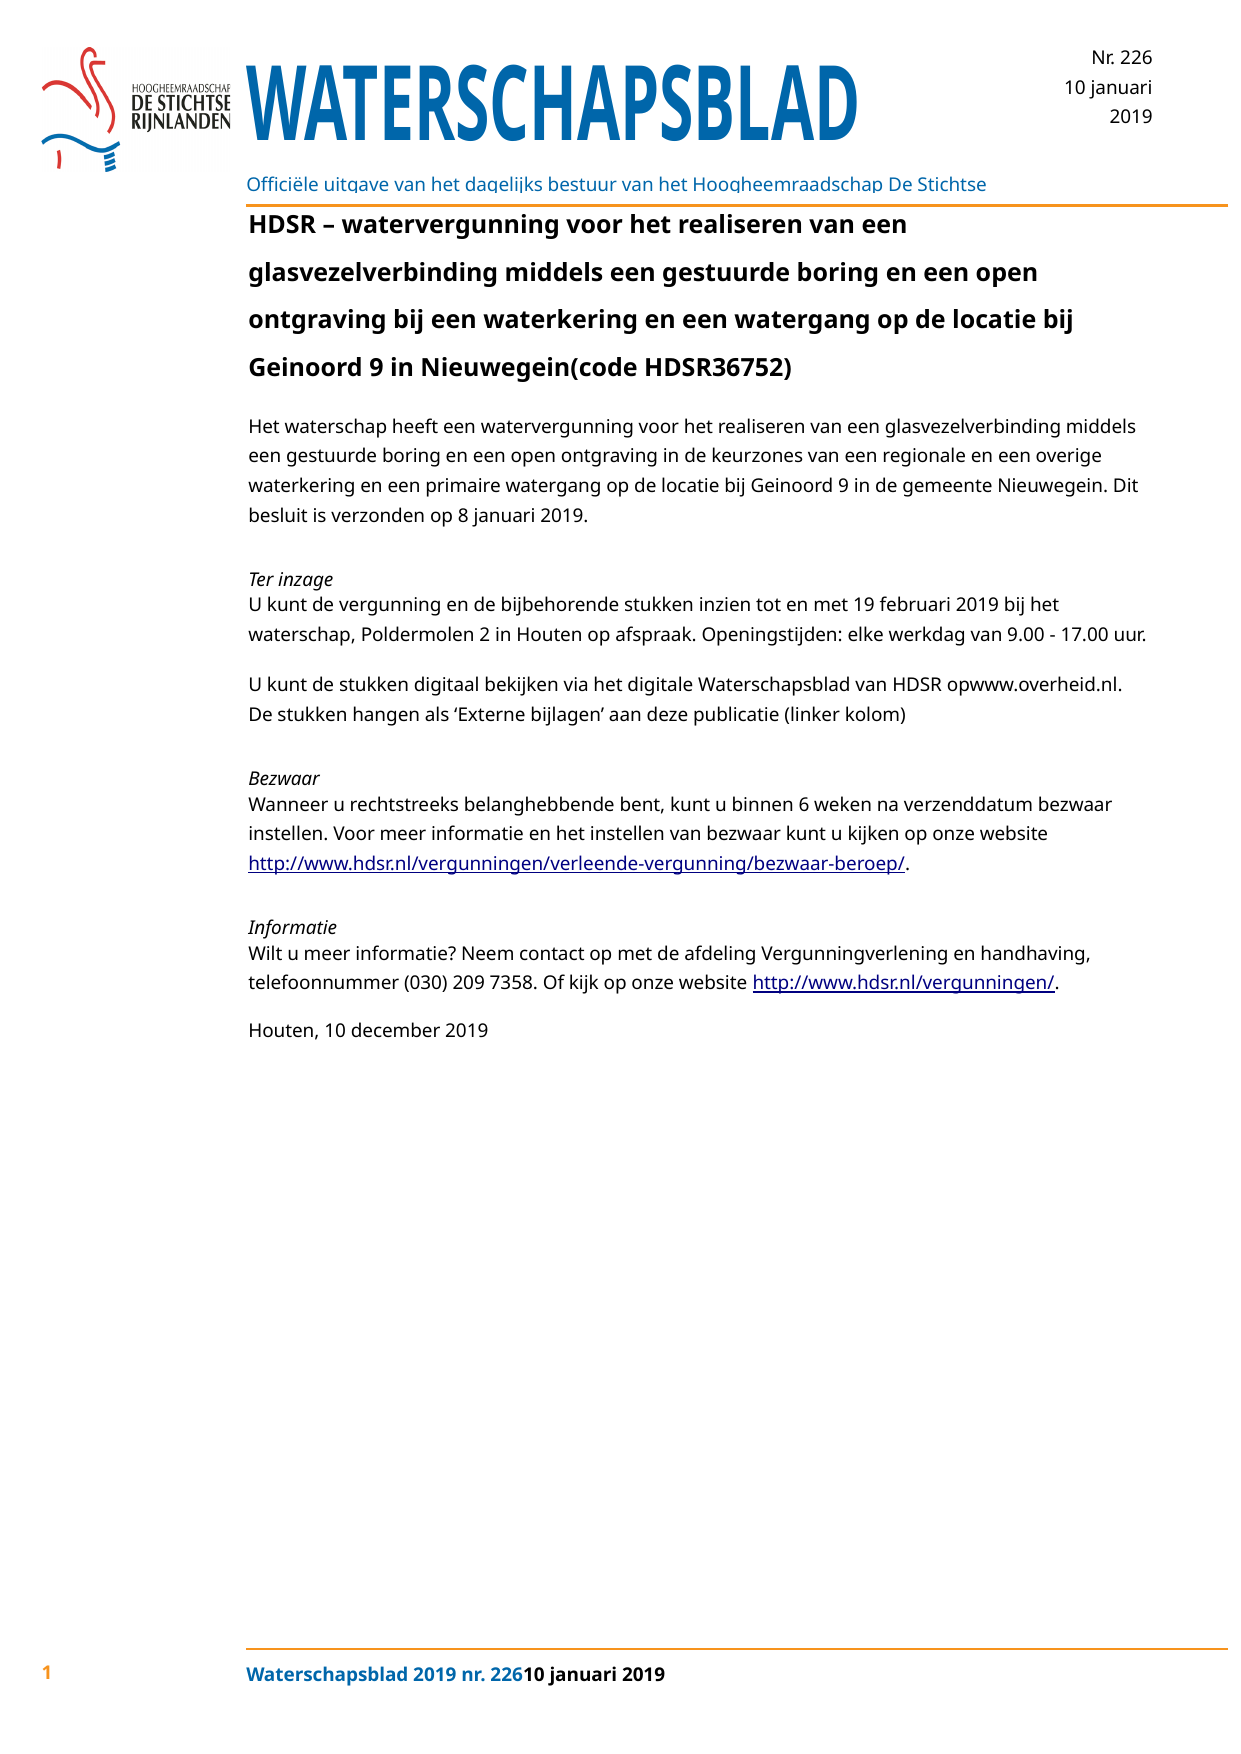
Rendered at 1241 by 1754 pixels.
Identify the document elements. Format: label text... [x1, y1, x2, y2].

text Wilt u meer informatie? Neem contact op met de afdeling Vergunningverlening en handhaving, telefoonnummer (030) 209 7358. Of kijk op onze website http://www.hdsr.nl/vergunningen/. [248, 940, 1152, 995]
text Bezwaar [248, 765, 1152, 791]
text HDSR – watervergunning voor het realiseren van een glasvezelverbinding middels een gestuurde boring en een open ontgraving bij een waterkering en een watergang op de locatie bij Geinoord 9 in Nieuwegein(code HDSR36752) [248, 207, 1152, 384]
picture [41, 47, 231, 172]
text Het waterschap heeft een watervergunning voor het realiseren van een glasvezelverbinding middels een gestuurde boring en een open ontgraving in de keurzones van een regionale en een overige waterkering en een primaire watergang op de locatie bij Geinoord 9 in de gemeente Nieuwegein. Dit besluit is verzonden op 8 januari 2019. [248, 413, 1152, 528]
text U kunt de vergunning en de bijbehorende stukken inzien tot en met 19 februari 2019 bij het waterschap, Poldermolen 2 in Houten op afspraak. Openingstijden: elke werkdag van 9.00 - 17.00 uur. [248, 592, 1152, 647]
text Wanneer u rechtstreeks belanghebbende bent, kunt u binnen 6 weken na verzenddatum bezwaar instellen. Voor meer informatie en het instellen van bezwaar kunt u kijken op onze website http://www.hdsr.nl/vergunningen/verleende-vergunning/bezwaar-beroep/. [248, 791, 1152, 876]
text Ter inzage [248, 566, 1152, 592]
text Houten, 10 december 2019 [248, 1017, 1152, 1043]
text U kunt de stukken digitaal bekijken via het digitale Waterschapsblad van HDSR opwww.overheid.nl. De stukken hangen als ‘Externe bijlagen’ aan deze publicatie (linker kolom) [248, 672, 1152, 727]
text Informatie [248, 914, 1152, 940]
